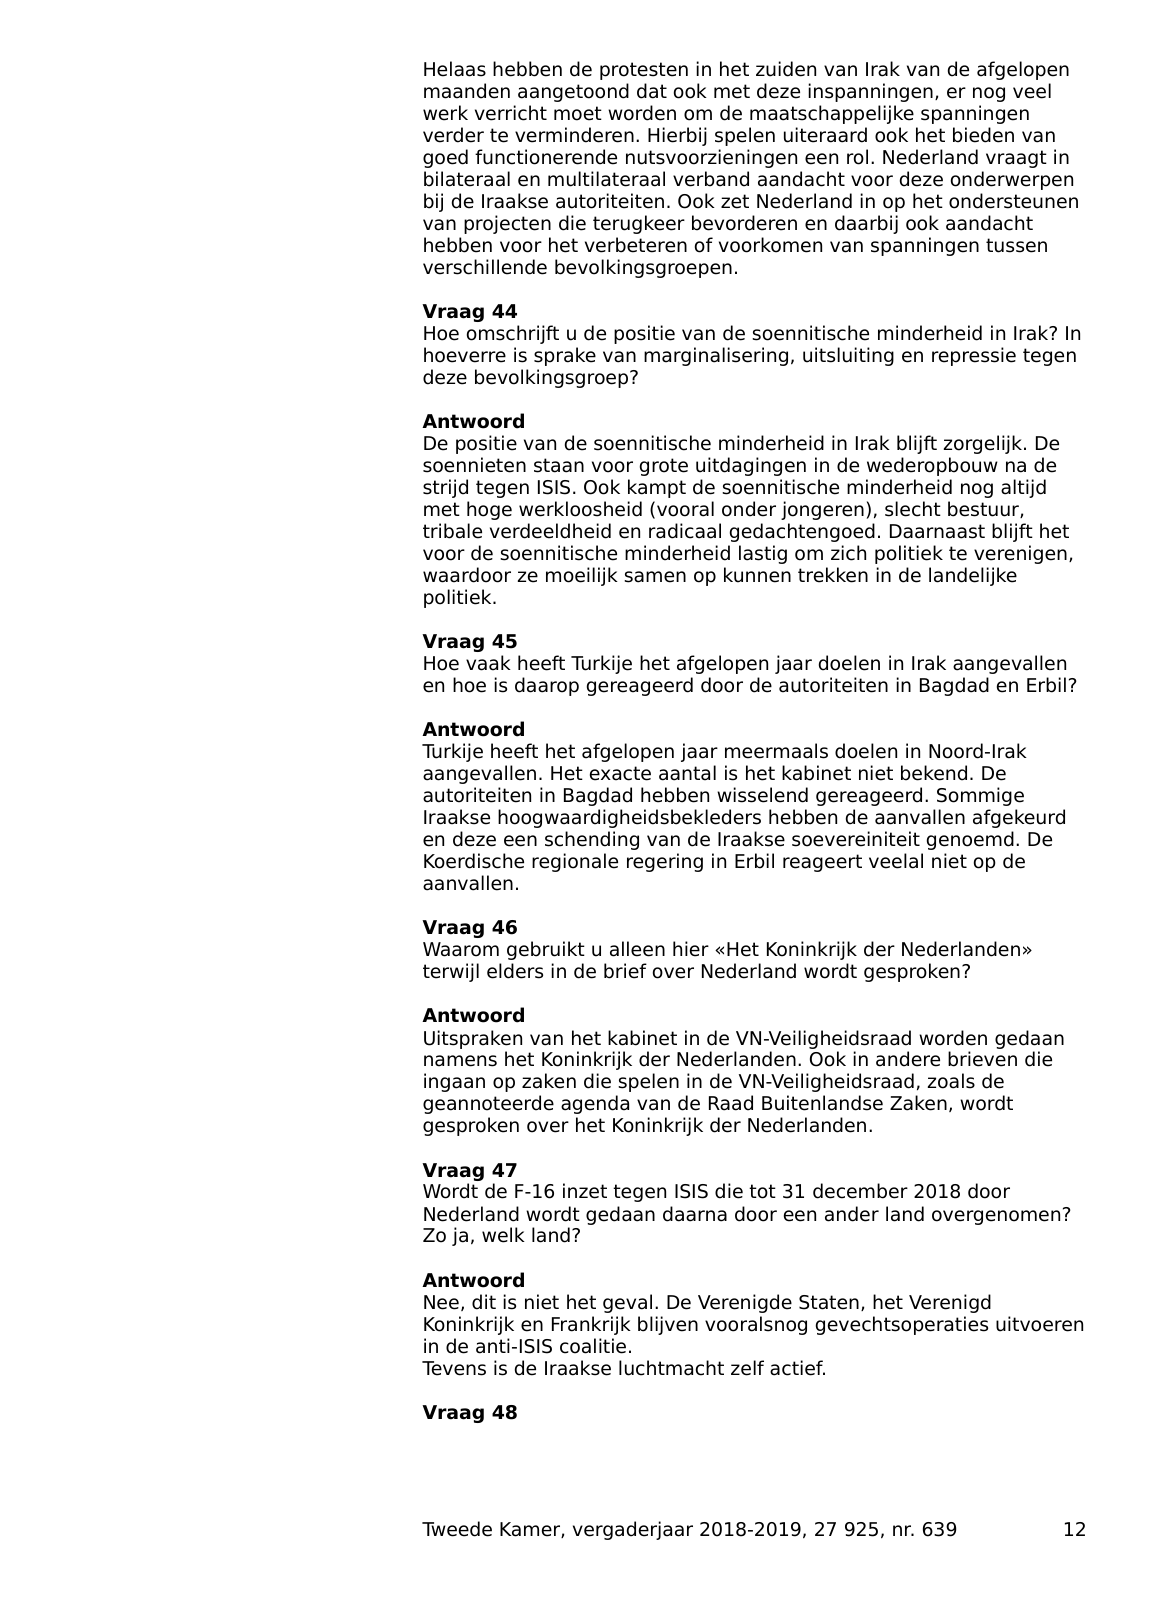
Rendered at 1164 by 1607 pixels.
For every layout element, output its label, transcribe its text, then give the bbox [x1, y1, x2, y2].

text Hoe omschrijft u de positie van de soennitische minderheid in Irak? In hoeverre is sprake van marginalisering, uitsluiting en repressie tegen deze bevolkingsgroep? [422, 323, 1087, 389]
text De positie van de soennitische minderheid in Irak blijft zorgelijk. De soennieten staan voor grote uitdagingen in de wederopbouw na de strijd tegen ISIS. Ook kampt de soennitische minderheid nog altijd met hoge werkloosheid (vooral onder jongeren), slecht bestuur, tribale verdeeldheid en radicaal gedachtengoed. Daarnaast blijft het voor de soennitische minderheid lastig om zich politiek te verenigen, waardoor ze moeilijk samen op kunnen trekken in de landelijke politiek. [422, 433, 1087, 609]
text Vraag 48 [422, 1402, 1087, 1424]
text Vraag 44 [422, 301, 1087, 323]
text Antwoord [422, 411, 1087, 433]
text Antwoord [422, 1269, 1087, 1292]
text Wordt de F-16 inzet tegen ISIS die tot 31 december 2018 door Nederland wordt gedaan daarna door een ander land overgenomen? Zo ja, welk land? [422, 1181, 1087, 1247]
text Turkije heeft het afgelopen jaar meermaals doelen in Noord-Irak aangevallen. Het exacte aantal is het kabinet niet bekend. De autoriteiten in Bagdad hebben wisselend gereageerd. Sommige Iraakse hoogwaardigheidsbekleders hebben de aanvallen afgekeurd en deze een schending van de Iraakse soevereiniteit genoemd. De Koerdische regionale regering in Erbil reageert veelal niet op de aanvallen. [422, 741, 1087, 895]
text Antwoord [422, 1005, 1087, 1027]
text Vraag 45 [422, 631, 1087, 653]
text Vraag 47 [422, 1159, 1087, 1181]
text Nee, dit is niet het geval. De Verenigde Staten, het Verenigd Koninkrijk en Frankrijk blijven vooralsnog gevechtsoperaties uitvoeren in de anti-ISIS coalitie. [422, 1292, 1087, 1357]
text Antwoord [422, 719, 1087, 741]
text Tevens is de Iraakse luchtmacht zelf actief. [422, 1357, 1087, 1379]
text Waarom gebruikt u alleen hier «Het Koninkrijk der Nederlanden» terwijl elders in de brief over Nederland wordt gesproken? [422, 939, 1087, 983]
text Hoe vaak heeft Turkije het afgelopen jaar doelen in Irak aangevallen en hoe is daarop gereageerd door de autoriteiten in Bagdad en Erbil? [422, 653, 1087, 697]
text Vraag 46 [422, 917, 1087, 939]
text Uitspraken van het kabinet in de VN-Veiligheidsraad worden gedaan namens het Koninkrijk der Nederlanden. Ook in andere brieven die ingaan op zaken die spelen in de VN-Veiligheidsraad, zoals de geannoteerde agenda van de Raad Buitenlandse Zaken, wordt gesproken over het Koninkrijk der Nederlanden. [422, 1027, 1087, 1137]
text Helaas hebben de protesten in het zuiden van Irak van de afgelopen maanden aangetoond dat ook met deze inspanningen, er nog veel werk verricht moet worden om de maatschappelijke spanningen verder te verminderen. Hierbij spelen uiteraard ook het bieden van goed functionerende nutsvoorzieningen een rol. Nederland vraagt in bilateraal en multilateraal verband aandacht voor deze onderwerpen bij de Iraakse autoriteiten. Ook zet Nederland in op het ondersteunen van projecten die terugkeer bevorderen en daarbij ook aandacht hebben voor het verbeteren of voorkomen van spanningen tussen verschillende bevolkingsgroepen. [422, 59, 1087, 279]
